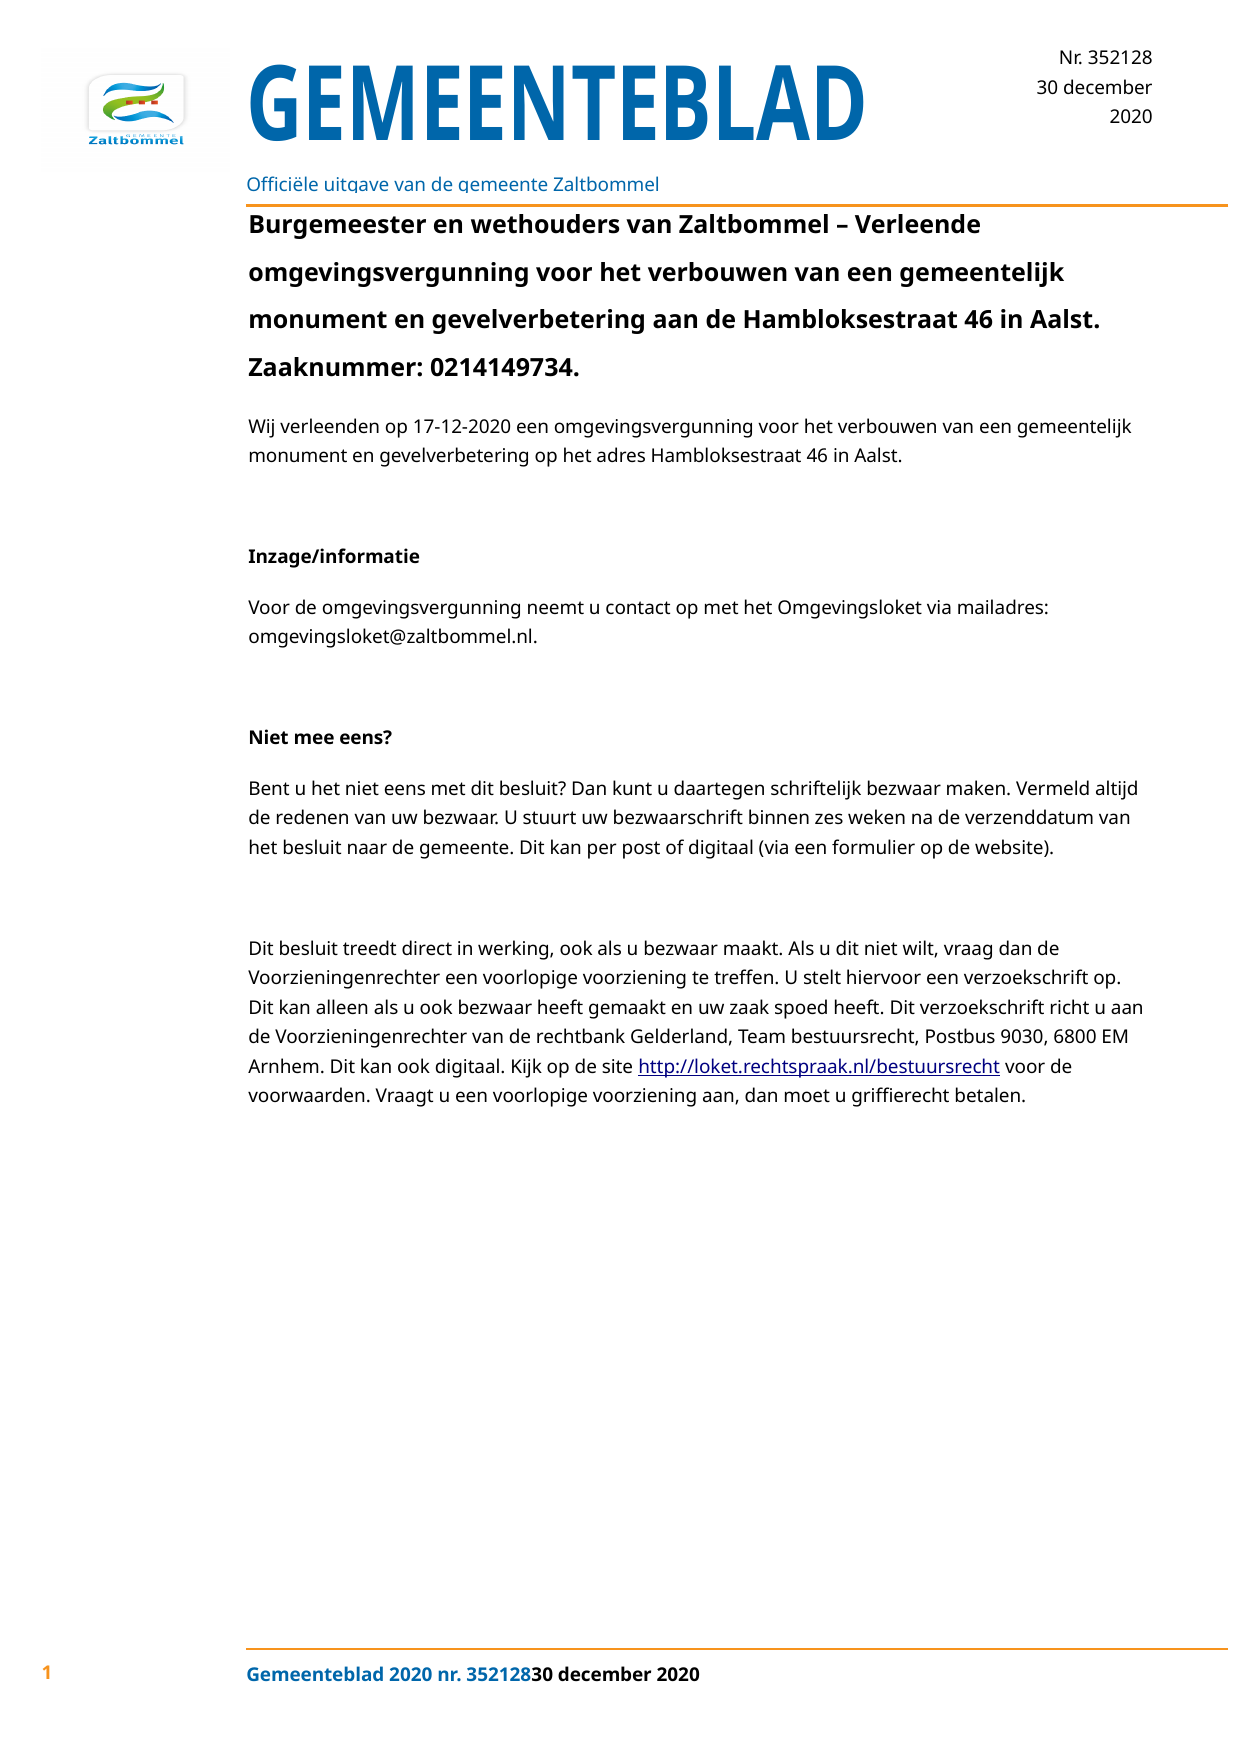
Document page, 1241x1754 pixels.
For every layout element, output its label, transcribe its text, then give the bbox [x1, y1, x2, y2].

text Burgemeester en wethouders van Zaltbommel – Verleende omgevingsvergunning voor het verbouwen van een gemeentelijk monument en gevelverbetering aan de Hambloksestraat 46 in Aalst. Zaaknummer: 0214149734. [248, 207, 1152, 384]
text Dit besluit treedt direct in werking, ook als u bezwaar maakt. Als u dit niet wilt, vraag dan de Voorzieningenrechter een voorlopige voorziening te treffen. U stelt hiervoor een verzoekschrift op. Dit kan alleen als u ook bezwaar heeft gemaakt en uw zaak spoed heeft. Dit verzoekschrift richt u aan de Voorzieningenrechter van de rechtbank Gelderland, Team bestuursrecht, Postbus 9030, 6800 EM Arnhem. Dit kan ook digitaal. Kijk op de site http://loket.rechtspraak.nl/bestuursrecht voor de voorwaarden. Vraagt u een voorlopige voorziening aan, dan moet u griffierecht betalen. [248, 935, 1152, 1108]
text Niet mee eens? [248, 724, 1152, 750]
text Voor de omgevingsvergunning neemt u contact op met het Omgevingsloket via mailadres: omgevingsloket@zaltbommel.nl. [248, 594, 1152, 649]
text Inzage/informatie [248, 543, 1152, 569]
picture [41, 47, 231, 172]
text Bent u het niet eens met dit besluit? Dan kunt u daartegen schriftelijk bezwaar maken. Vermeld altijd de redenen van uw bezwaar. U stuurt uw bezwaarschrift binnen zes weken na de verzenddatum van het besluit naar de gemeente. Dit kan per post of digitaal (via een formulier op de website). [248, 775, 1152, 860]
text Wij verleenden op 17-12-2020 een omgevingsvergunning voor het verbouwen van een gemeentelijk monument en gevelverbetering op het adres Hambloksestraat 46 in Aalst. [248, 413, 1152, 468]
